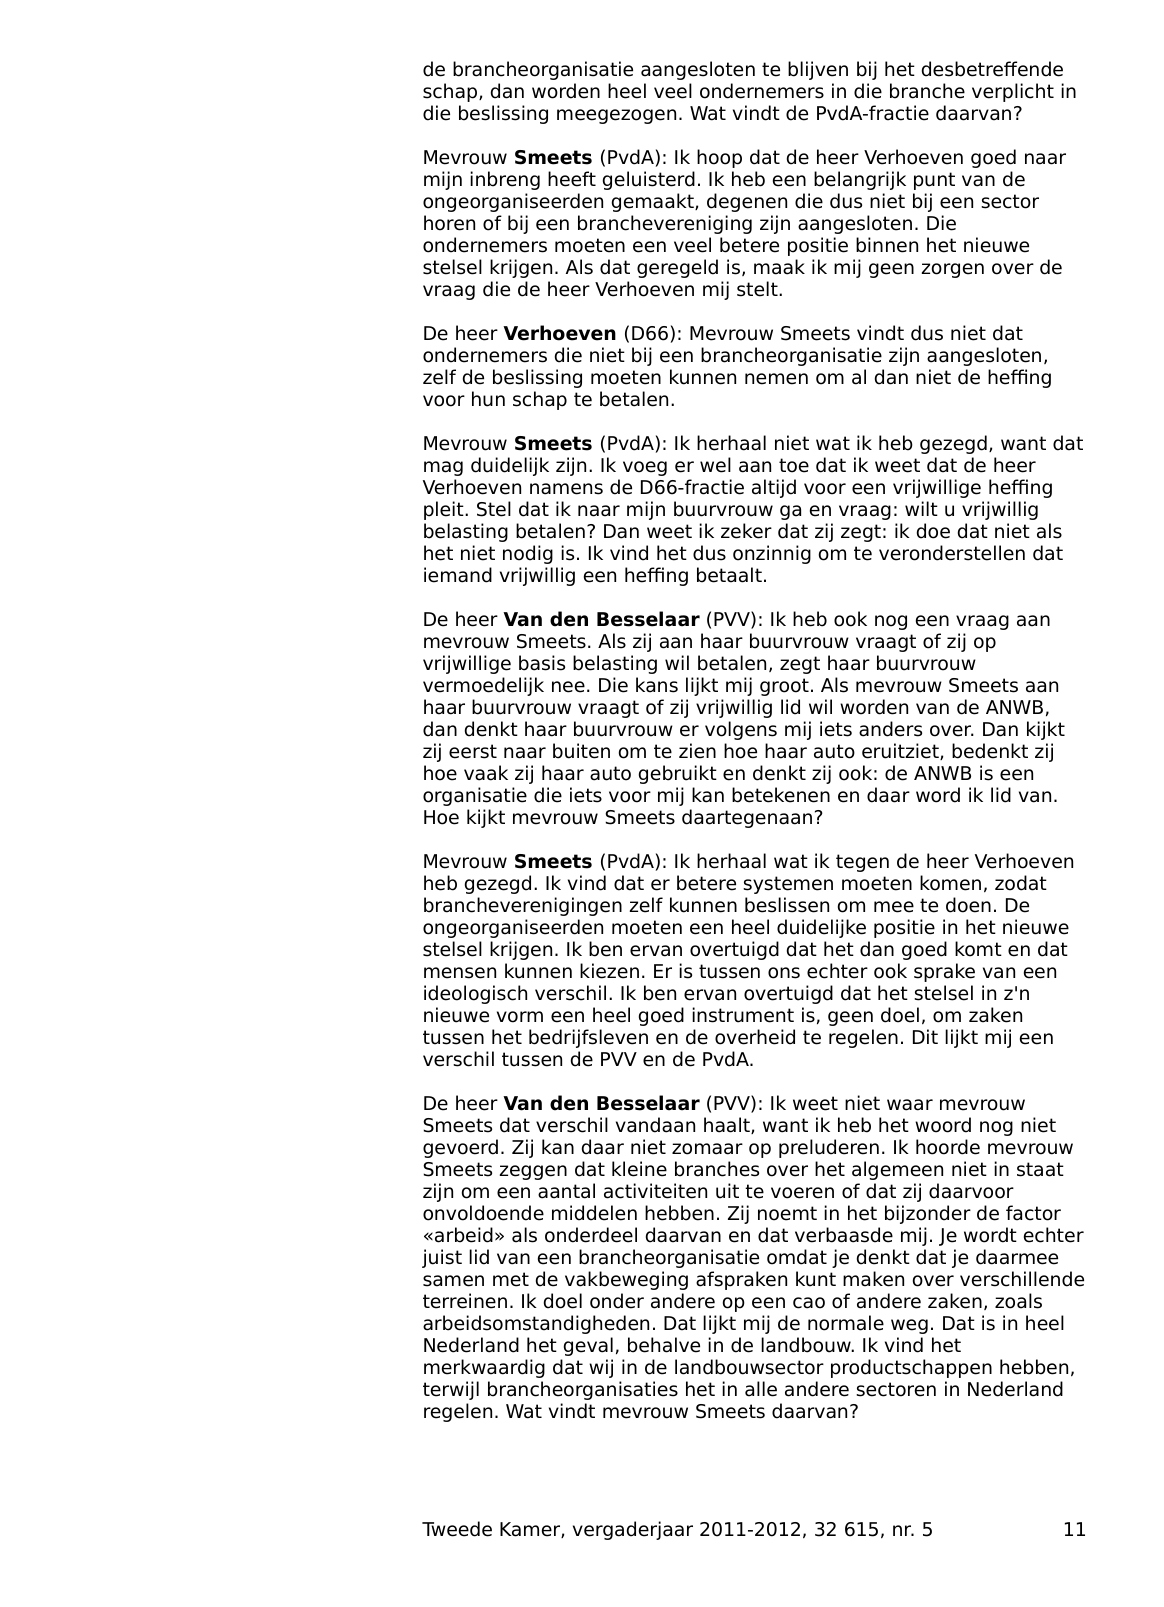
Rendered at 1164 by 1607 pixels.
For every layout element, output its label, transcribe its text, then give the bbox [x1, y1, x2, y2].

text De heer Van den Besselaar (PVV): Ik heb ook nog een vraag aan mevrouw Smeets. Als zij aan haar buurvrouw vraagt of zij op vrijwillige basis belasting wil betalen, zegt haar buurvrouw vermoedelijk nee. Die kans lijkt mij groot. Als mevrouw Smeets aan haar buurvrouw vraagt of zij vrijwillig lid wil worden van de ANWB, dan denkt haar buurvrouw er volgens mij iets anders over. Dan kijkt zij eerst naar buiten om te zien hoe haar auto eruitziet, bedenkt zij hoe vaak zij haar auto gebruikt en denkt zij ook: de ANWB is een organisatie die iets voor mij kan betekenen en daar word ik lid van. Hoe kijkt mevrouw Smeets daartegenaan? [422, 609, 1087, 829]
text Mevrouw Smeets (PvdA): Ik herhaal wat ik tegen de heer Verhoeven heb gezegd. Ik vind dat er betere systemen moeten komen, zodat brancheverenigingen zelf kunnen beslissen om mee te doen. De ongeorganiseerden moeten een heel duidelijke positie in het nieuwe stelsel krijgen. Ik ben ervan overtuigd dat het dan goed komt en dat mensen kunnen kiezen. Er is tussen ons echter ook sprake van een ideologisch verschil. Ik ben ervan overtuigd dat het stelsel in z'n nieuwe vorm een heel goed instrument is, geen doel, om zaken tussen het bedrijfsleven en de overheid te regelen. Dit lijkt mij een verschil tussen de PVV en de PvdA. [422, 851, 1087, 1071]
text de brancheorganisatie aangesloten te blijven bij het desbetreffende schap, dan worden heel veel ondernemers in die branche verplicht in die beslissing meegezogen. Wat vindt de PvdA-fractie daarvan? [422, 59, 1087, 125]
text De heer Van den Besselaar (PVV): Ik weet niet waar mevrouw Smeets dat verschil vandaan haalt, want ik heb het woord nog niet gevoerd. Zij kan daar niet zomaar op preluderen. Ik hoorde mevrouw Smeets zeggen dat kleine branches over het algemeen niet in staat zijn om een aantal activiteiten uit te voeren of dat zij daarvoor onvoldoende middelen hebben. Zij noemt in het bijzonder de factor «arbeid» als onderdeel daarvan en dat verbaasde mij. Je wordt echter juist lid van een brancheorganisatie omdat je denkt dat je daarmee samen met de vakbeweging afspraken kunt maken over verschillende terreinen. Ik doel onder andere op een cao of andere zaken, zoals arbeidsomstandigheden. Dat lijkt mij de normale weg. Dat is in heel Nederland het geval, behalve in de landbouw. Ik vind het merkwaardig dat wij in de landbouwsector productschappen hebben, terwijl brancheorganisaties het in alle andere sectoren in Nederland regelen. Wat vindt mevrouw Smeets daarvan? [422, 1093, 1087, 1423]
text Mevrouw Smeets (PvdA): Ik herhaal niet wat ik heb gezegd, want dat mag duidelijk zijn. Ik voeg er wel aan toe dat ik weet dat de heer Verhoeven namens de D66-fractie altijd voor een vrijwillige heffing pleit. Stel dat ik naar mijn buurvrouw ga en vraag: wilt u vrijwillig belasting betalen? Dan weet ik zeker dat zij zegt: ik doe dat niet als het niet nodig is. Ik vind het dus onzinnig om te veronderstellen dat iemand vrijwillig een heffing betaalt. [422, 433, 1087, 587]
text Mevrouw Smeets (PvdA): Ik hoop dat de heer Verhoeven goed naar mijn inbreng heeft geluisterd. Ik heb een belangrijk punt van de ongeorganiseerden gemaakt, degenen die dus niet bij een sector horen of bij een branchevereniging zijn aangesloten. Die ondernemers moeten een veel betere positie binnen het nieuwe stelsel krijgen. Als dat geregeld is, maak ik mij geen zorgen over de vraag die de heer Verhoeven mij stelt. [422, 147, 1087, 301]
text De heer Verhoeven (D66): Mevrouw Smeets vindt dus niet dat ondernemers die niet bij een brancheorganisatie zijn aangesloten, zelf de beslissing moeten kunnen nemen om al dan niet de heffing voor hun schap te betalen. [422, 323, 1087, 411]
